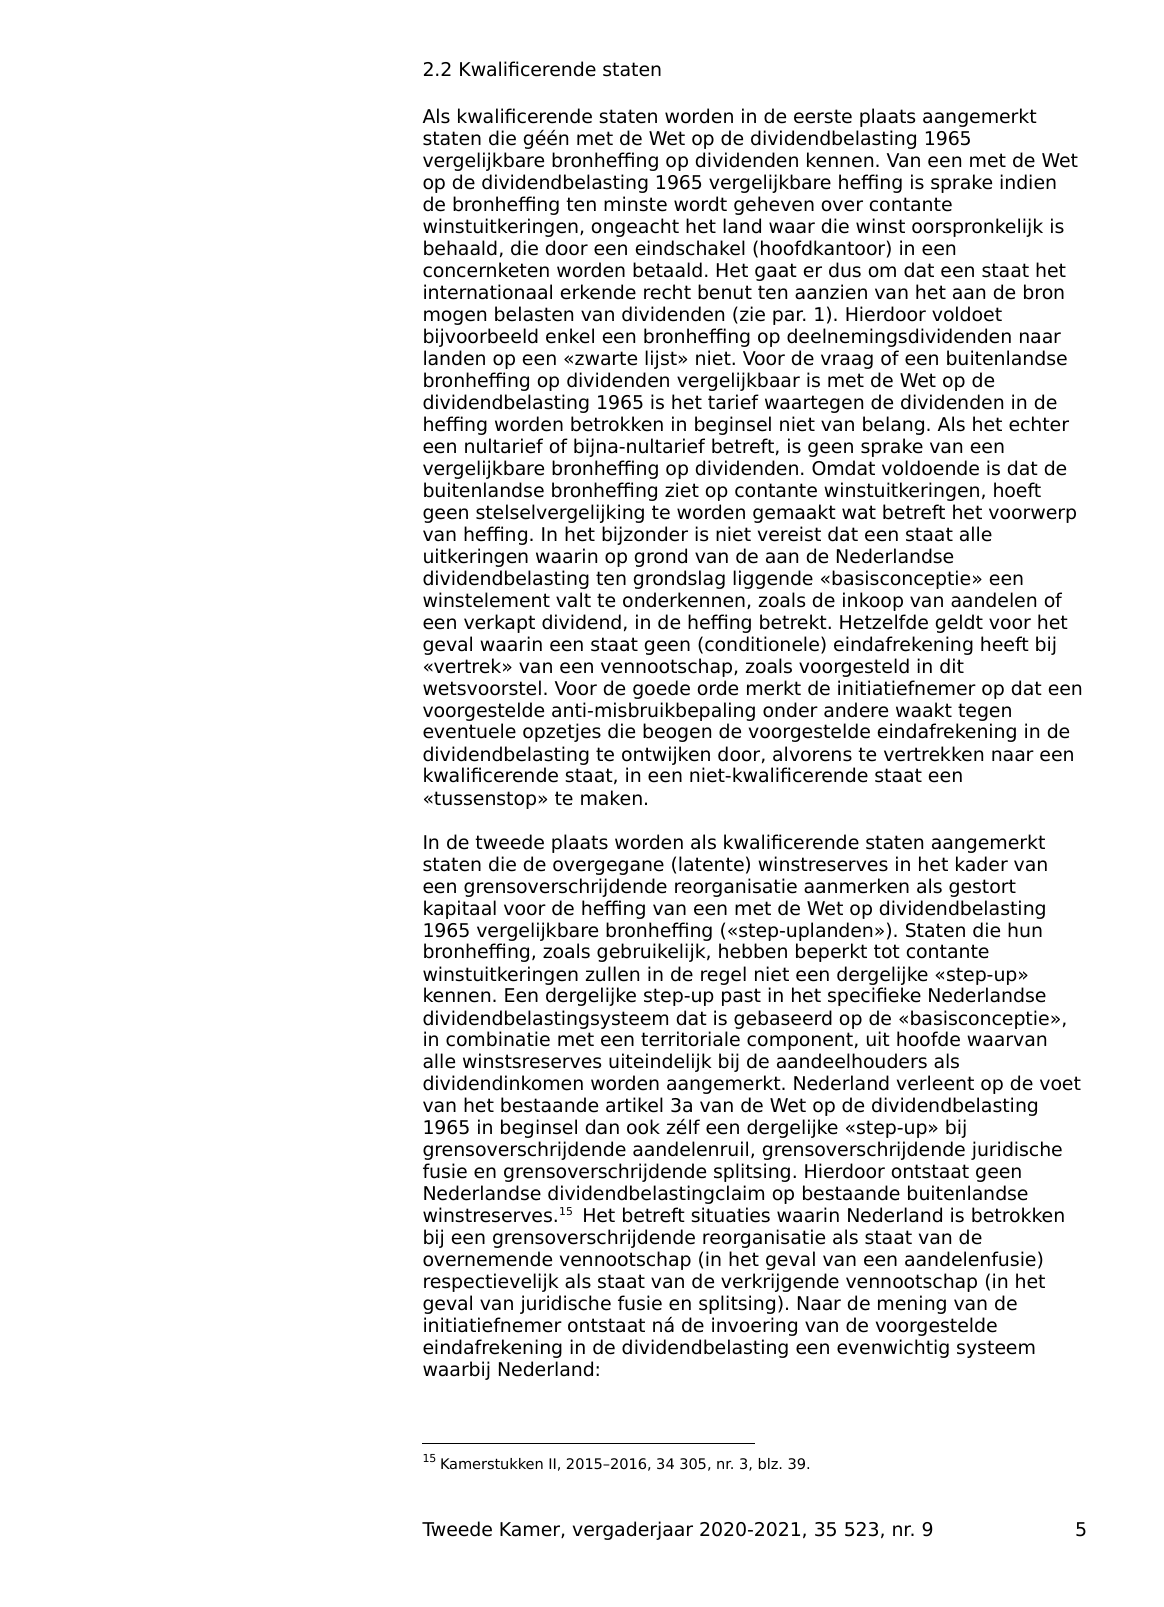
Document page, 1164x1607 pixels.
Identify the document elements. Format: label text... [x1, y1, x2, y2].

subtitle 2.2 Kwalificerende staten [422, 59, 1087, 81]
text Kamerstukken II, 2015–2016, 34 305, nr. 3, blz. 39. [422, 1452, 1087, 1474]
text Als kwalificerende staten worden in de eerste plaats aangemerkt staten die géén met de Wet op de dividendbelasting 1965 vergelijkbare bronheffing op dividenden kennen. Van een met de Wet op de dividendbelasting 1965 vergelijkbare heffing is sprake indien de bronheffing ten minste wordt geheven over contante winstuitkeringen, ongeacht het land waar die winst oorspronkelijk is behaald, die door een eindschakel (hoofdkantoor) in een concernketen worden betaald. Het gaat er dus om dat een staat het internationaal erkende recht benut ten aanzien van het aan de bron mogen belasten van dividenden (zie par. 1). Hierdoor voldoet bijvoorbeeld enkel een bronheffing op deelnemingsdividenden naar landen op een «zwarte lijst» niet. Voor de vraag of een buitenlandse bronheffing op dividenden vergelijkbaar is met de Wet op de dividendbelasting 1965 is het tarief waartegen de dividenden in de heffing worden betrokken in beginsel niet van belang. Als het echter een nultarief of bijna-nultarief betreft, is geen sprake van een vergelijkbare bronheffing op dividenden. Omdat voldoende is dat de buitenlandse bronheffing ziet op contante winstuitkeringen, hoeft geen stelselvergelijking te worden gemaakt wat betreft het voorwerp van heffing. In het bijzonder is niet vereist dat een staat alle uitkeringen waarin op grond van de aan de Nederlandse dividendbelasting ten grondslag liggende «basisconceptie» een winstelement valt te onderkennen, zoals de inkoop van aandelen of een verkapt dividend, in de heffing betrekt. Hetzelfde geldt voor het geval waarin een staat geen (conditionele) eindafrekening heeft bij «vertrek» van een vennootschap, zoals voorgesteld in dit wetsvoorstel. Voor de goede orde merkt de initiatiefnemer op dat een voorgestelde anti-misbruikbepaling onder andere waakt tegen eventuele opzetjes die beogen de voorgestelde eindafrekening in de dividendbelasting te ontwijken door, alvorens te vertrekken naar een kwalificerende staat, in een niet-kwalificerende staat een «tussenstop» te maken. [422, 106, 1087, 809]
text In de tweede plaats worden als kwalificerende staten aangemerkt staten die de overgegane (latente) winstreserves in het kader van een grensoverschrijdende reorganisatie aanmerken als gestort kapitaal voor de heffing van een met de Wet op dividendbelasting 1965 vergelijkbare bronheffing («step-uplanden»). Staten die hun bronheffing, zoals gebruikelijk, hebben beperkt tot contante winstuitkeringen zullen in de regel niet een dergelijke «step-up» kennen. Een dergelijke step-up past in het specifieke Nederlandse dividendbelastingsysteem dat is gebaseerd op de «basisconceptie», in combinatie met een territoriale component, uit hoofde waarvan alle winstsreserves uiteindelijk bij de aandeelhouders als dividendinkomen worden aangemerkt. Nederland verleent op de voet van het bestaande artikel 3a van de Wet op de dividendbelasting 1965 in beginsel dan ook zélf een dergelijke «step-up» bij grensoverschrijdende aandelenruil, grensoverschrijdende juridische fusie en grensoverschrijdende splitsing. Hierdoor ontstaat geen Nederlandse dividendbelastingclaim op bestaande buitenlandse winstreserves. Het betreft situaties waarin Nederland is betrokken bij een grensoverschrijdende reorganisatie als staat van de overnemende vennootschap (in het geval van een aandelenfusie) respectievelijk als staat van de verkrijgende vennootschap (in het geval van juridische fusie en splitsing). Naar de mening van de initiatiefnemer ontstaat ná de invoering van de voorgestelde eindafrekening in de dividendbelasting een evenwichtig systeem waarbij Nederland: [422, 832, 1087, 1381]
